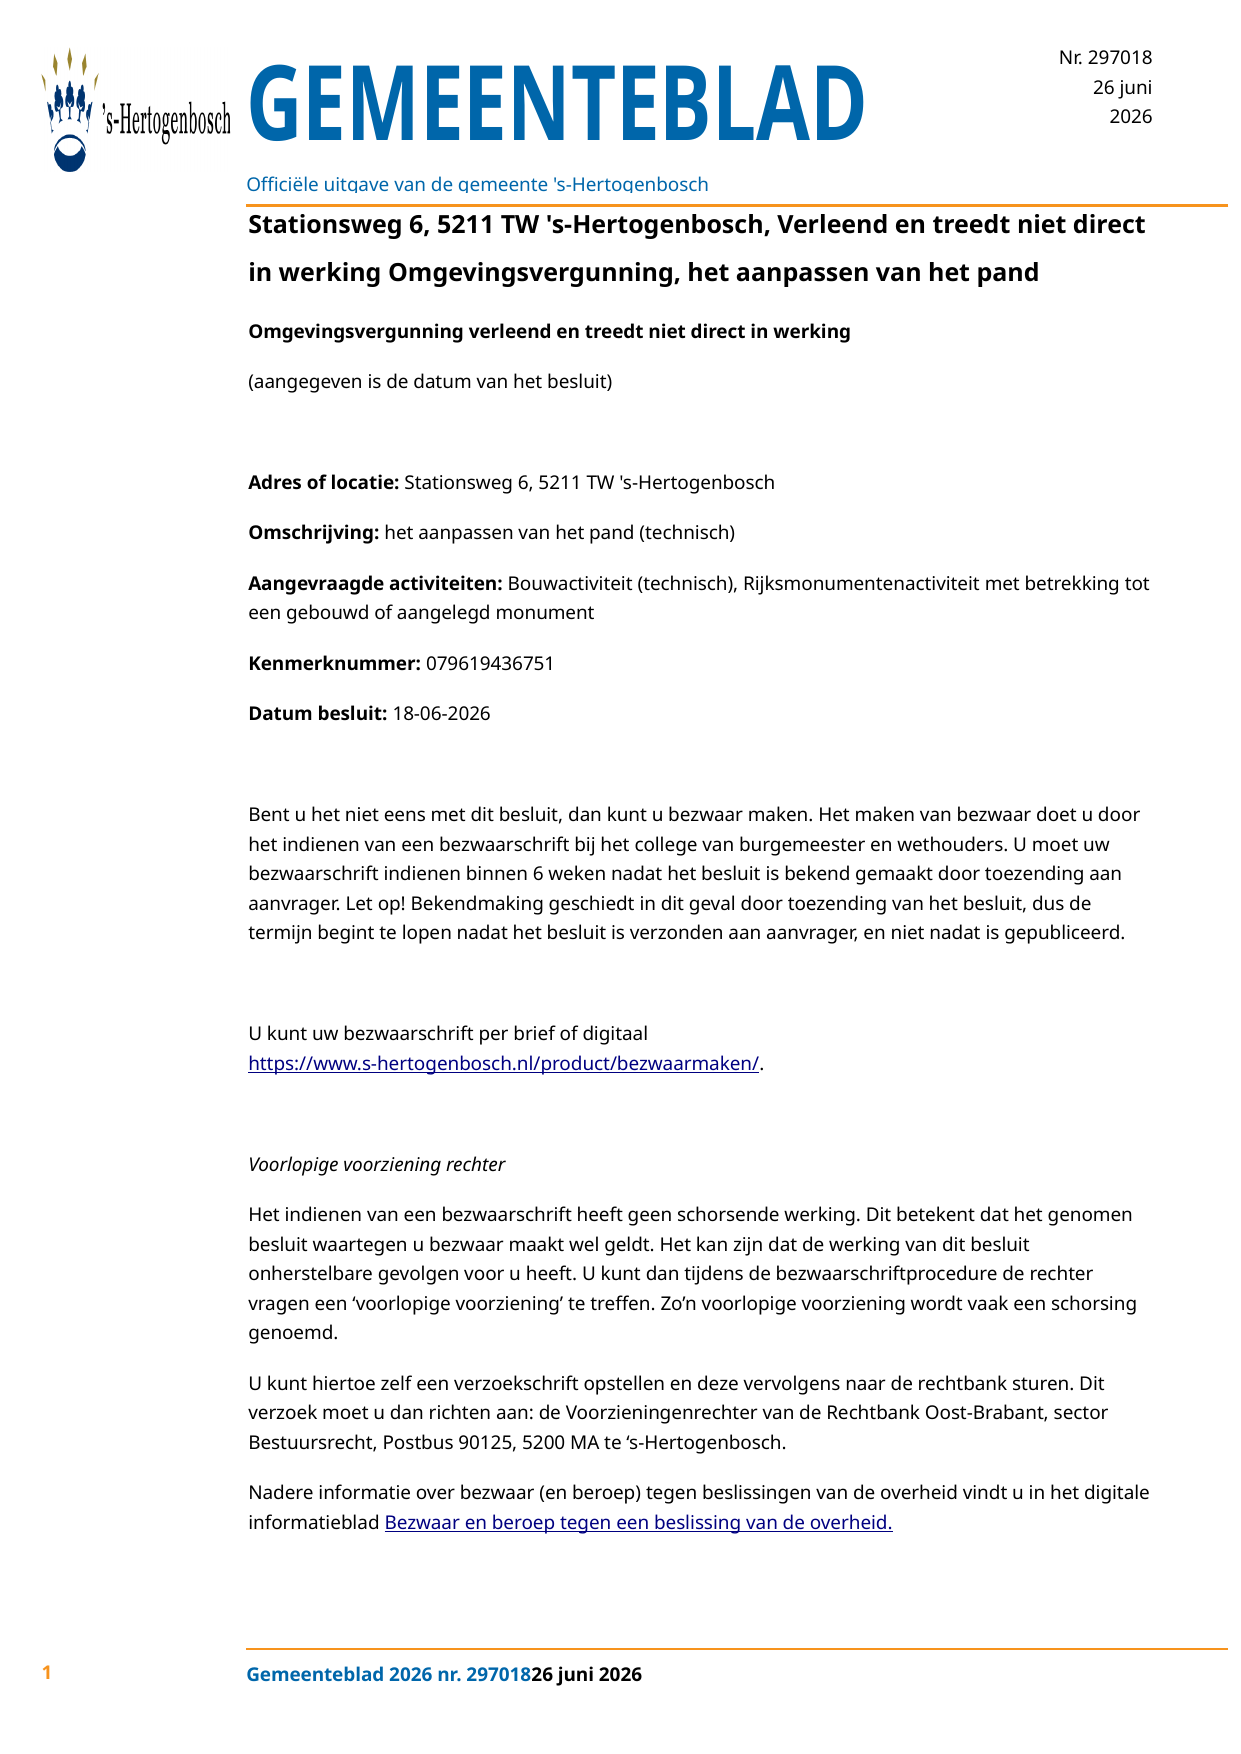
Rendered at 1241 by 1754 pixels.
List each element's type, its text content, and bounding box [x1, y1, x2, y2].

text Datum besluit: 18-06-2026 [248, 700, 1152, 726]
text U kunt hiertoe zelf een verzoekschrift opstellen en deze vervolgens naar de rechtbank sturen. Dit verzoek moet u dan richten aan: de Voorzieningenrechter van de Rechtbank Oost-Brabant, sector Bestuursrecht, Postbus 90125, 5200 MA te ‘s-Hertogenbosch. [248, 1370, 1152, 1455]
text Aangevraagde activiteiten: Bouwactiviteit (technisch), Rijksmonumentenactiviteit met betrekking tot een gebouwd of aangelegd monument [248, 570, 1152, 625]
text Bent u het niet eens met dit besluit, dan kunt u bezwaar maken. Het maken van bezwaar doet u door het indienen van een bezwaarschrift bij het college van burgemeester en wethouders. U moet uw bezwaarschrift indienen binnen 6 weken nadat het besluit is bekend gemaakt door toezending aan aanvrager. Let op! Bekendmaking geschiedt in dit geval door toezending van het besluit, dus de termijn begint te lopen nadat het besluit is verzonden aan aanvrager, en niet nadat is gepubliceerd. [248, 801, 1152, 945]
text Nadere informatie over bezwaar (en beroep) tegen beslissingen van de overheid vindt u in het digitale informatieblad Bezwaar en beroep tegen een beslissing van de overheid. [248, 1479, 1152, 1535]
text Stationsweg 6, 5211 TW 's-Hertogenbosch, Verleend en treedt niet direct in werking Omgevingsvergunning, het aanpassen van het pand [248, 207, 1152, 288]
text Omschrijving: het aanpassen van het pand (technisch) [248, 519, 1152, 545]
text Omgevingsvergunning verleend en treedt niet direct in werking [248, 318, 1152, 344]
text U kunt uw bezwaarschrift per brief of digitaal https://www.s-hertogenbosch.nl/product/bezwaarmaken/. [248, 1020, 1152, 1076]
text Het indienen van een bezwaarschrift heeft geen schorsende werking. Dit betekent dat het genomen besluit waartegen u bezwaar maakt wel geldt. Het kan zijn dat de werking van dit besluit onherstelbare gevolgen voor u heeft. U kunt dan tijdens de bezwaarschriftprocedure de rechter vragen een ‘voorlopige voorziening’ te treffen. Zo’n voorlopige voorziening wordt vaak een schorsing genoemd. [248, 1201, 1152, 1345]
text (aangegeven is de datum van het besluit) [248, 368, 1152, 394]
text Adres of locatie: Stationsweg 6, 5211 TW 's-Hertogenbosch [248, 469, 1152, 495]
text Voorlopige voorziening rechter [248, 1151, 1152, 1177]
picture [41, 47, 231, 172]
text Kenmerknummer: 079619436751 [248, 650, 1152, 676]
